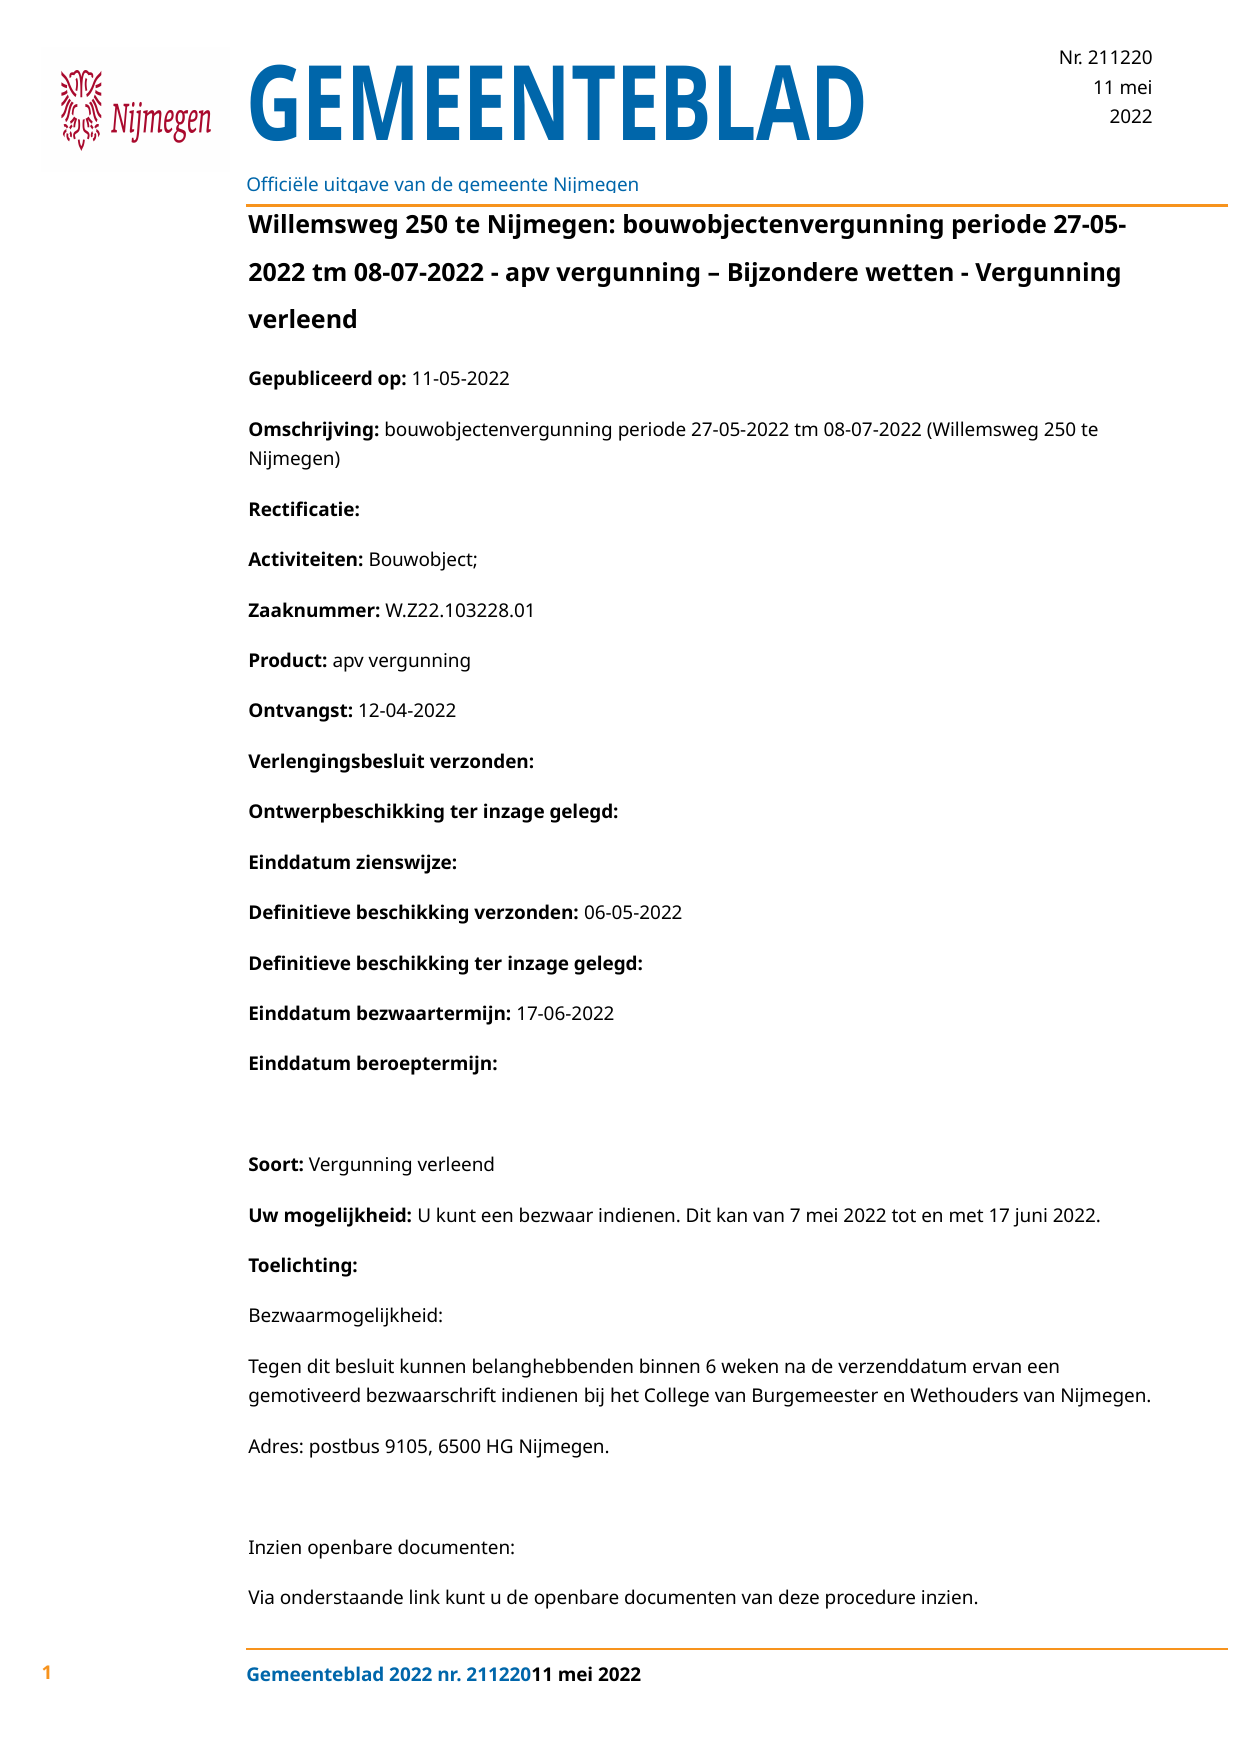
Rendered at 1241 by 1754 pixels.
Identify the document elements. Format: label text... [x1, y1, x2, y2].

text Uw mogelijkheid: U kunt een bezwaar indienen. Dit kan van 7 mei 2022 tot en met 17 juni 2022. [248, 1202, 1152, 1227]
text Rectificatie: [248, 496, 1152, 522]
picture [41, 47, 231, 172]
text Adres: postbus 9105, 6500 HG Nijmegen. [248, 1433, 1152, 1459]
text Gepubliceerd op: 11-05-2022 [248, 366, 1152, 391]
text Activiteiten: Bouwobject; [248, 546, 1152, 572]
text Omschrijving: bouwobjectenvergunning periode 27-05-2022 tm 08-07-2022 (Willemsweg 250 te Nijmegen) [248, 416, 1152, 471]
text Einddatum zienswijze: [248, 849, 1152, 874]
text Ontvangst: 12-04-2022 [248, 698, 1152, 723]
text Tegen dit besluit kunnen belanghebbenden binnen 6 weken na de verzenddatum ervan een gemotiveerd bezwaarschrift indienen bij het College van Burgemeester en Wethouders van Nijmegen. [248, 1353, 1152, 1408]
text Toelichting: [248, 1252, 1152, 1278]
text Definitieve beschikking ter inzage gelegd: [248, 950, 1152, 975]
text Einddatum beroeptermijn: [248, 1051, 1152, 1076]
text Ontwerpbeschikking ter inzage gelegd: [248, 798, 1152, 824]
text Verlengingsbesluit verzonden: [248, 748, 1152, 774]
text Definitieve beschikking verzonden: 06-05-2022 [248, 899, 1152, 925]
text Bezwaarmogelijkheid: [248, 1303, 1152, 1328]
text Zaaknummer: W.Z22.103228.01 [248, 597, 1152, 622]
text Via onderstaande link kunt u de openbare documenten van deze procedure inzien. [248, 1584, 1152, 1610]
text Einddatum bezwaartermijn: 17-06-2022 [248, 1000, 1152, 1026]
text Inzien openbare documenten: [248, 1534, 1152, 1559]
text Willemsweg 250 te Nijmegen: bouwobjectenvergunning periode 27-05-2022 tm 08-07-2022 - apv vergunning – Bijzondere wetten - Vergunning verleend [248, 207, 1152, 336]
text Product: apv vergunning [248, 647, 1152, 673]
text Soort: Vergunning verleend [248, 1151, 1152, 1177]
